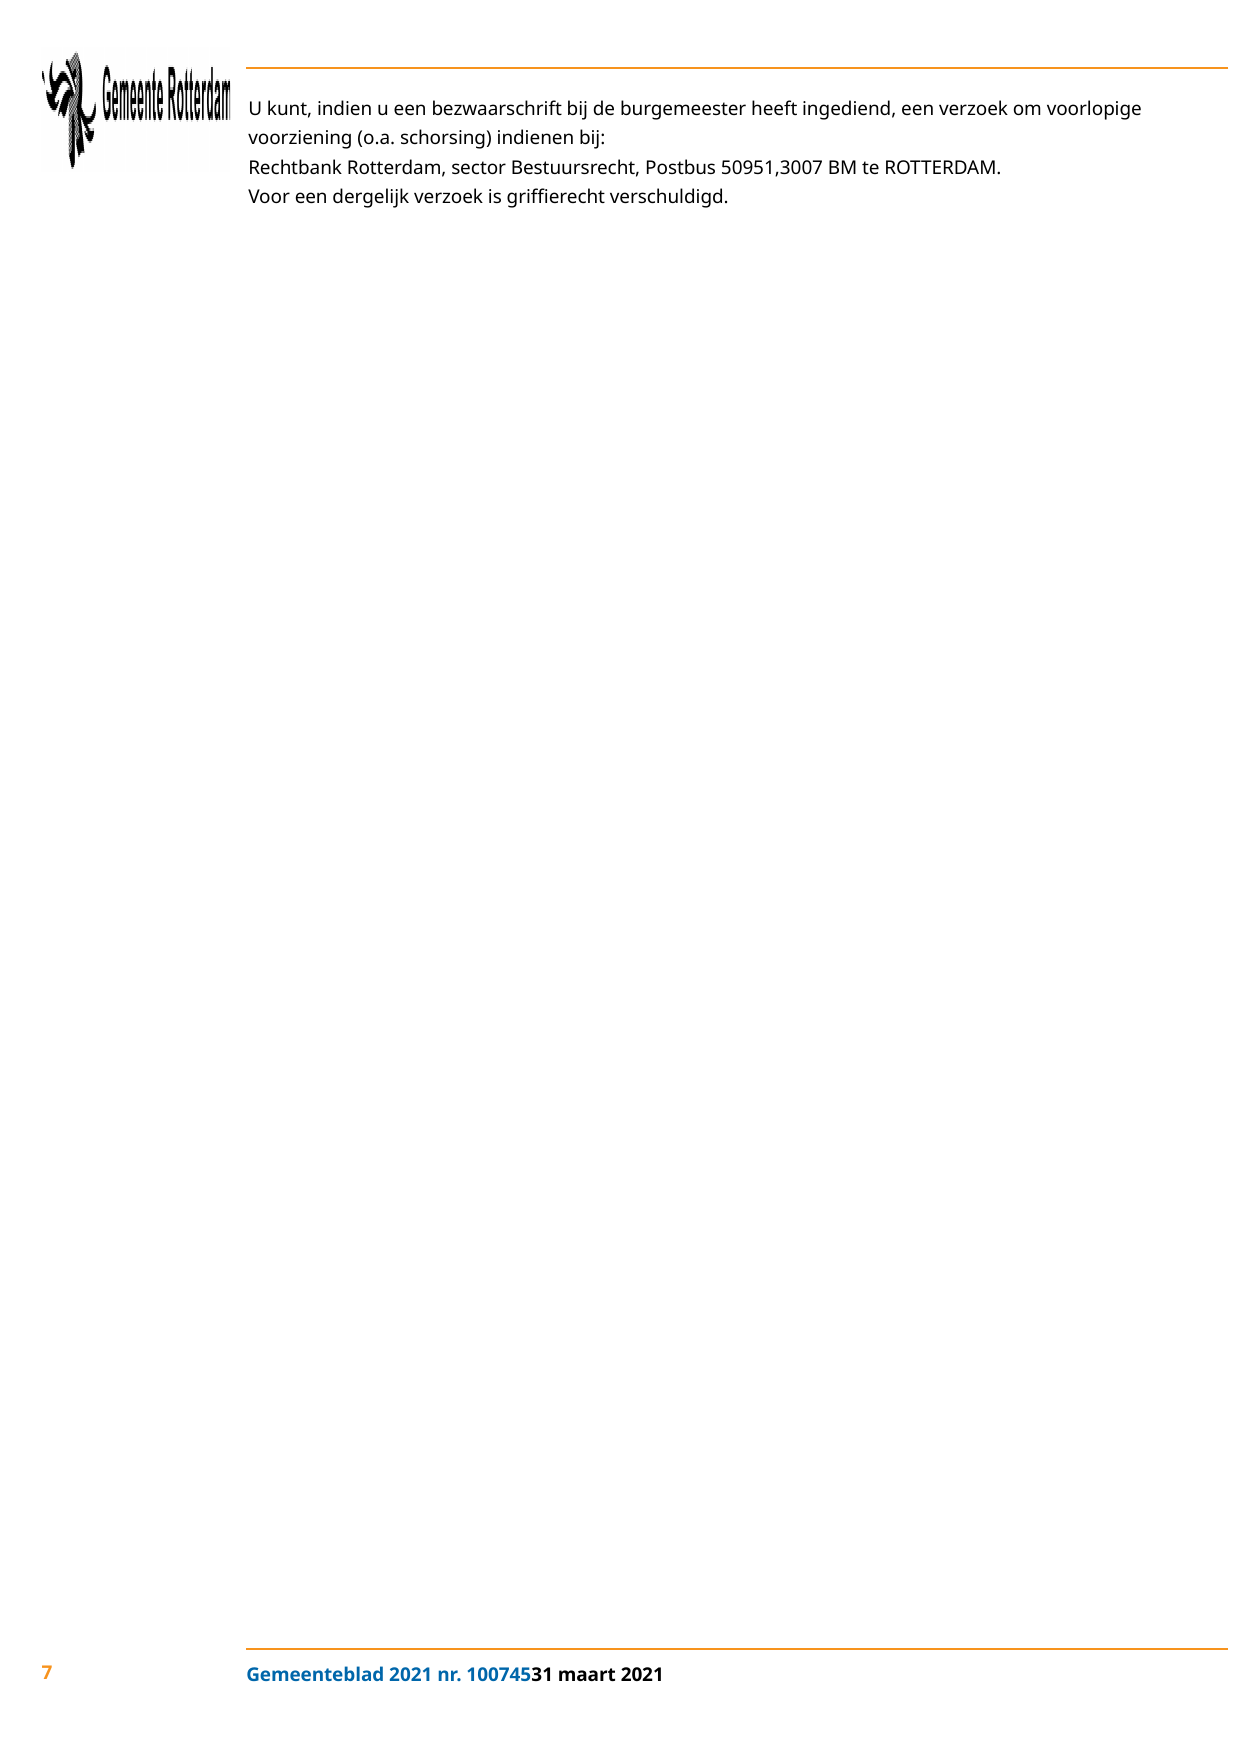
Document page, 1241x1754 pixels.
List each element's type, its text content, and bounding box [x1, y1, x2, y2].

text Rechtbank Rotterdam, sector Bestuursrecht, Postbus 50951,3007 BM te ROTTERDAM. [248, 154, 1152, 180]
text Voor een dergelijk verzoek is griffierecht verschuldigd. [248, 183, 1152, 209]
text U kunt, indien u een bezwaarschrift bij de burgemeester heeft ingediend, een verzoek om voorlopige voorziening (o.a. schorsing) indienen bij: [248, 95, 1152, 150]
picture [41, 47, 231, 172]
